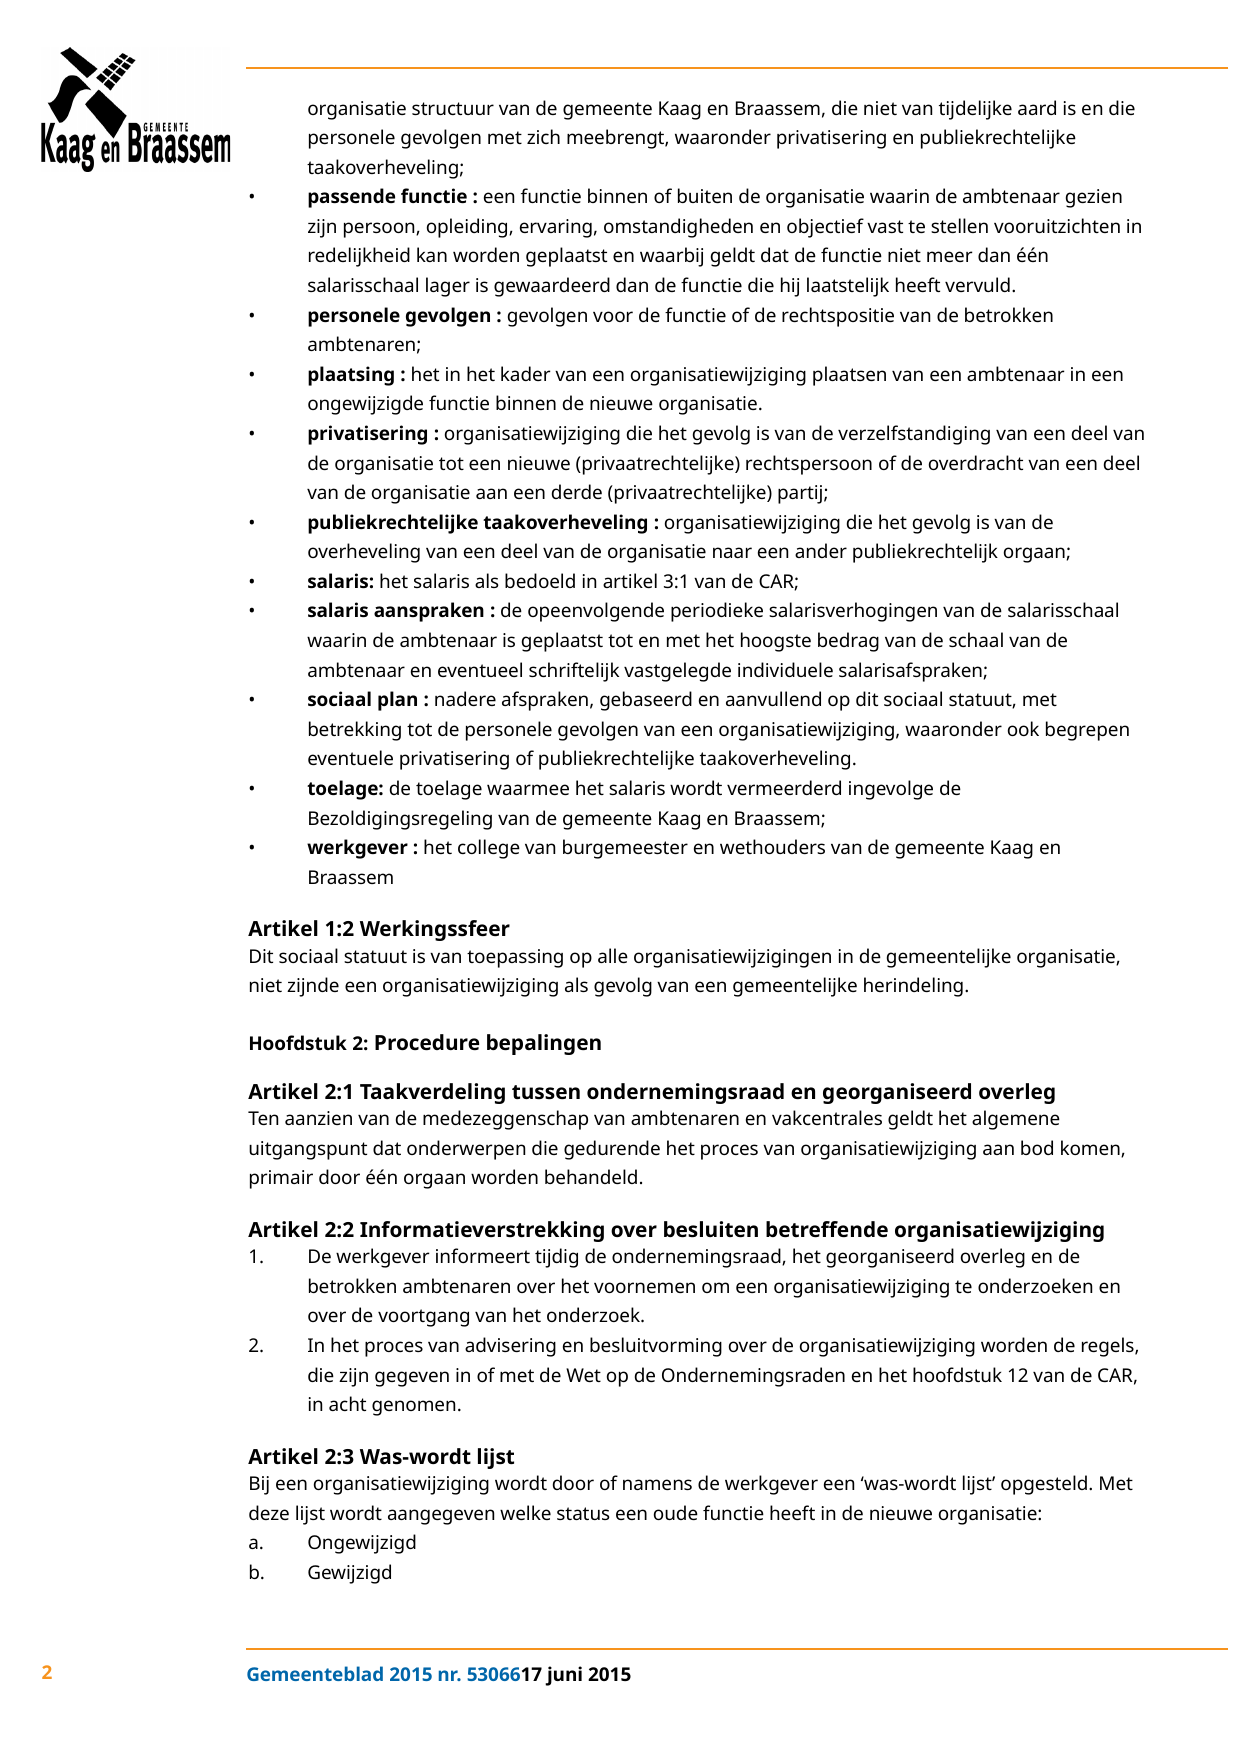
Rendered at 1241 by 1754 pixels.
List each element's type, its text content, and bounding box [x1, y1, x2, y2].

list organisatie structuur van de gemeente Kaag en Braassem, die niet van tijdelijke aard is en die personele gevolgen met zich meebrengt, waaronder privatisering en publiekrechtelijke taakoverheveling; [248, 95, 1152, 180]
list personele gevolgen : gevolgen voor de functie of de rechtspositie van de betrokken ambtenaren; [248, 302, 1152, 357]
list werkgever : het college van burgemeester en wethouders van de gemeente Kaag en Braassem [248, 834, 1152, 890]
list privatisering : organisatiewijziging die het gevolg is van de verzelfstandiging van een deel van de organisatie tot een nieuwe (privaatrechtelijke) rechtspersoon of de overdracht van een deel van de organisatie aan een derde (privaatrechtelijke) partij; [248, 420, 1152, 505]
picture [41, 47, 231, 172]
text Artikel 2:2 Informatieverstrekking over besluiten betreffende organisatiewijziging [248, 1215, 1152, 1243]
list sociaal plan : nadere afspraken, gebaseerd en aanvullend op dit sociaal statuut, met betrekking tot de personele gevolgen van een organisatiewijziging, waaronder ook begrepen eventuele privatisering of publiekrechtelijke taakoverheveling. [248, 686, 1152, 771]
list salaris: het salaris als bedoeld in artikel 3:1 van de CAR; [248, 568, 1152, 594]
text Artikel 1:2 Werkingssfeer [248, 914, 1152, 943]
list publiekrechtelijke taakoverheveling : organisatiewijziging die het gevolg is van de overheveling van een deel van de organisatie naar een ander publiekrechtelijk orgaan; [248, 509, 1152, 564]
text Bij een organisatiewijziging wordt door of namens de werkgever een ‘was-wordt lijst’ opgesteld. Met deze lijst wordt aangegeven welke status een oude functie heeft in de nieuwe organisatie: [248, 1470, 1152, 1526]
list passende functie : een functie binnen of buiten de organisatie waarin de ambtenaar gezien zijn persoon, opleiding, ervaring, omstandigheden en objectief vast te stellen vooruitzichten in redelijkheid kan worden geplaatst en waarbij geldt dat de functie niet meer dan één salarisschaal lager is gewaardeerd dan de functie die hij laatstelijk heeft vervuld. [248, 183, 1152, 298]
list toelage: de toelage waarmee het salaris wordt vermeerderd ingevolge de Bezoldigingsregeling van de gemeente Kaag en Braassem; [248, 775, 1152, 831]
text Artikel 2:3 Was-wordt lijst [248, 1442, 1152, 1470]
text Artikel 2:1 Taakverdeling tussen ondernemingsraad en georganiseerd overleg [248, 1077, 1152, 1105]
list In het proces van advisering en besluitvorming over de organisatiewijziging worden de regels, die zijn gegeven in of met de Wet op de Ondernemingsraden en het hoofdstuk 12 van de CAR, in acht genomen. [248, 1332, 1152, 1417]
list Gewijzigd [248, 1559, 1152, 1585]
list De werkgever informeert tijdig de ondernemingsraad, het georganiseerd overleg en de betrokken ambtenaren over het voornemen om een organisatiewijziging te onderzoeken en over de voortgang van het onderzoek. [248, 1243, 1152, 1328]
text Ten aanzien van de medezeggenschap van ambtenaren en vakcentrales geldt het algemene uitgangspunt dat onderwerpen die gedurende het proces van organisatiewijziging aan bod komen, primair door één orgaan worden behandeld. [248, 1105, 1152, 1190]
list Ongewijzigd [248, 1529, 1152, 1555]
list plaatsing : het in het kader van een organisatiewijziging plaatsen van een ambtenaar in een ongewijzigde functie binnen de nieuwe organisatie. [248, 361, 1152, 416]
text Dit sociaal statuut is van toepassing op alle organisatiewijzigingen in de gemeentelijke organisatie, niet zijnde een organisatiewijziging als gevolg van een gemeentelijke herindeling. [248, 943, 1152, 998]
text Hoofdstuk 2: Procedure bepalingen [248, 1028, 1152, 1056]
list salaris aanspraken : de opeenvolgende periodieke salarisverhogingen van de salarisschaal waarin de ambtenaar is geplaatst tot en met het hoogste bedrag van de schaal van de ambtenaar en eventueel schriftelijk vastgelegde individuele salarisafspraken; [248, 598, 1152, 683]
